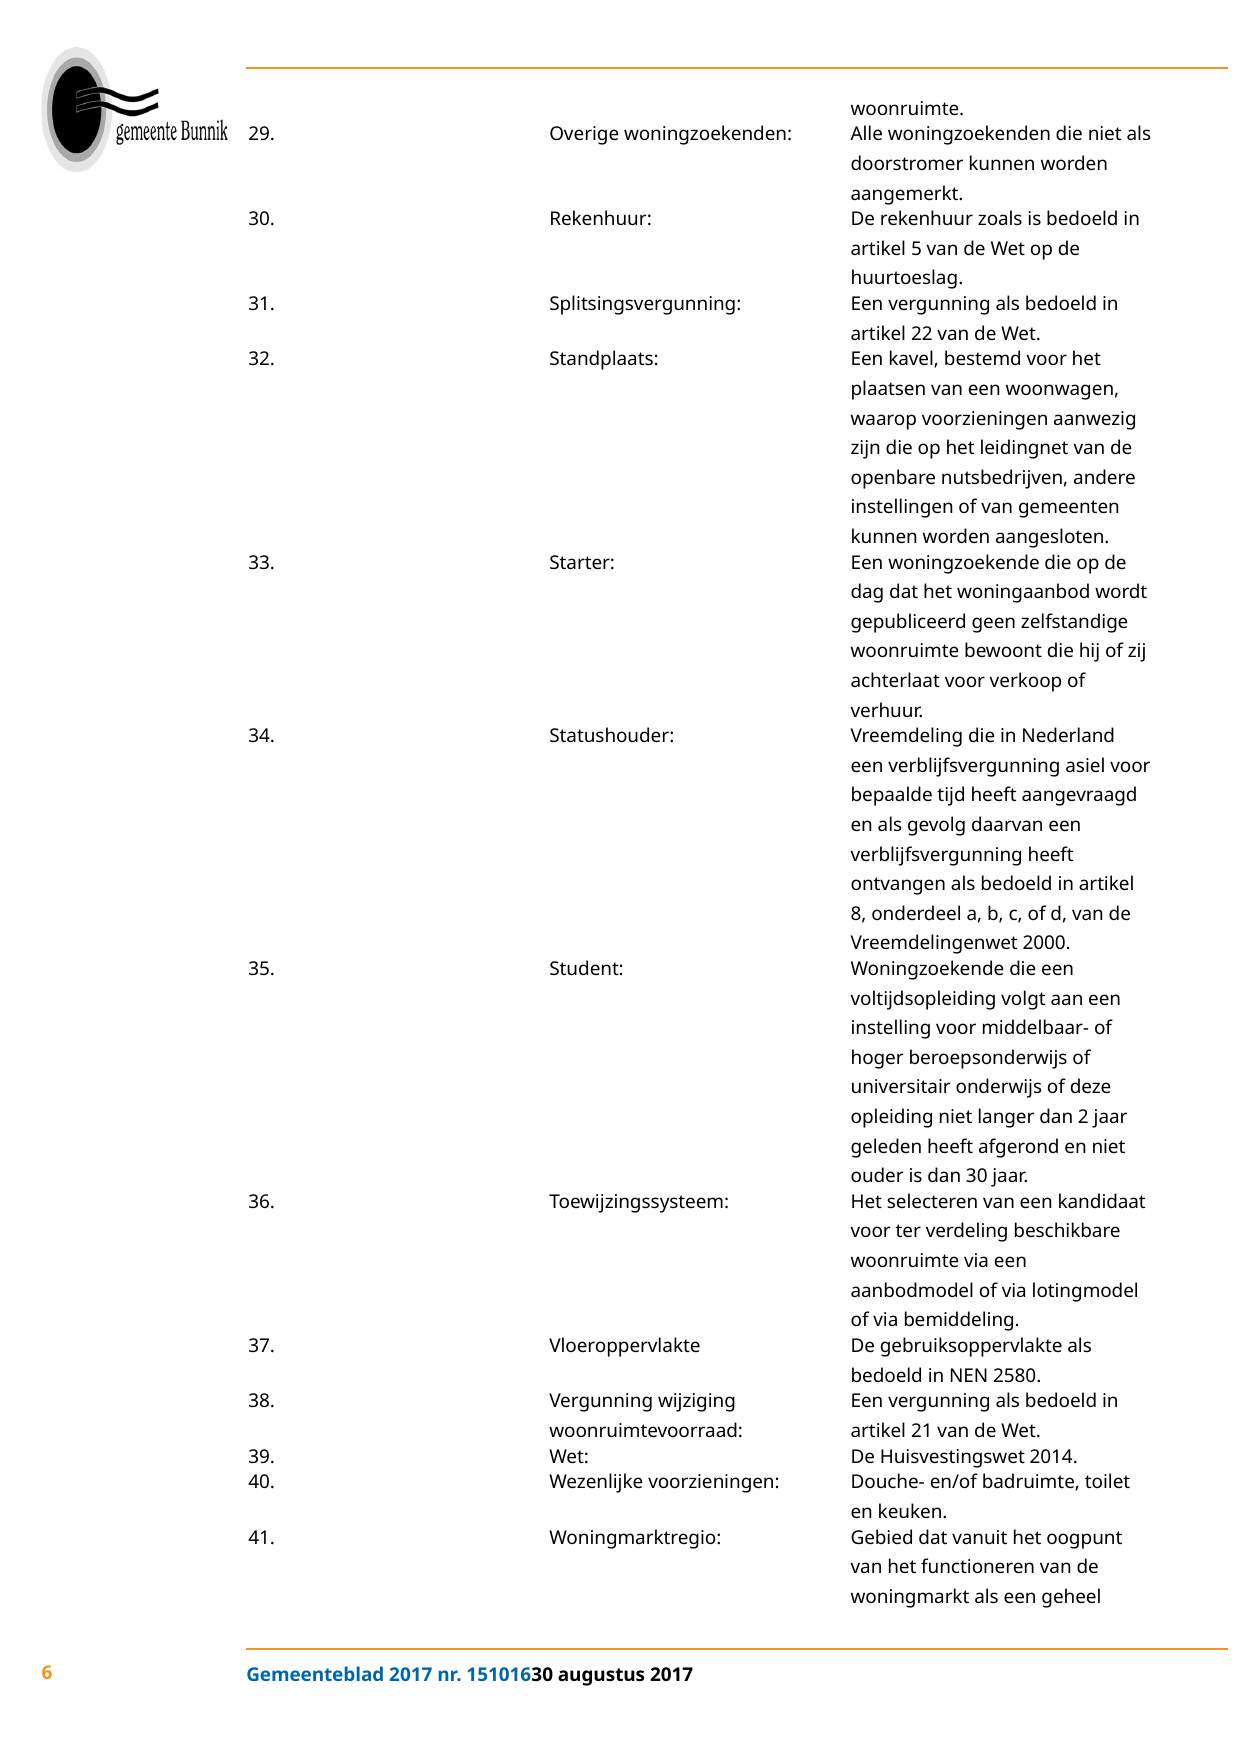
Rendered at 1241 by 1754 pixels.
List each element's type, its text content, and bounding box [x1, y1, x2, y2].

picture [41, 47, 231, 172]
table_cell [549, 95, 850, 121]
table_cell Overige woningzoekenden: [549, 121, 850, 205]
table_cell Starter: [549, 549, 850, 722]
table_cell Een vergunning als bedoeld in artikel 21 van de Wet. [850, 1388, 1152, 1443]
table_cell De gebruiksoppervlakte als bedoeld in NEN 2580. [850, 1332, 1152, 1387]
table_cell [248, 346, 549, 549]
table_cell Wet: [549, 1443, 850, 1468]
table_cell [248, 723, 549, 955]
table_cell woonruimte. [850, 95, 1152, 121]
table_cell Gebied dat vanuit het oogpunt van het functioneren van de woningmarkt als een geheel [850, 1524, 1152, 1609]
table_cell Alle woningzoekenden die niet als doorstromer kunnen worden aangemerkt. [850, 121, 1152, 205]
table_cell [248, 205, 549, 290]
table_cell [248, 1524, 549, 1609]
table_cell Douche- en/of badruimte, toilet en keuken. [850, 1469, 1152, 1524]
table_cell Student: [549, 955, 850, 1188]
table_cell [248, 121, 549, 205]
table_cell Toewijzingssysteem: [549, 1188, 850, 1332]
table_cell De rekenhuur zoals is bedoeld in artikel 5 van de Wet op de huurtoeslag. [850, 205, 1152, 290]
table_cell Een kavel, bestemd voor het plaatsen van een woonwagen, waarop voorzieningen aanwezig zijn die op het leidingnet van de openbare nutsbedrijven, andere instellingen of van gemeenten kunnen worden aangesloten. [850, 346, 1152, 549]
table_cell [248, 1188, 549, 1332]
table_cell Wezenlijke voorzieningen: [549, 1469, 850, 1524]
table_cell [248, 1443, 549, 1468]
table_cell Woningmarktregio: [549, 1524, 850, 1609]
table_cell [248, 955, 549, 1188]
table_cell [248, 290, 549, 346]
table_cell Rekenhuur: [549, 205, 850, 290]
table_cell De Huisvestingswet 2014. [850, 1443, 1152, 1468]
table_cell [248, 549, 549, 722]
table_cell Statushouder: [549, 723, 850, 955]
table_cell [248, 1332, 549, 1387]
table_cell Een vergunning als bedoeld in artikel 22 van de Wet. [850, 290, 1152, 346]
table_cell Vreemdeling die in Nederland een verblijfsvergunning asiel voor bepaalde tijd heeft aangevraagd en als gevolg daarvan een verblijfsvergunning heeft ontvangen als bedoeld in artikel 8, onderdeel a, b, c, of d, van de Vreemdelingenwet 2000. [850, 723, 1152, 955]
table_cell Woningzoekende die een voltijdsopleiding volgt aan een instelling voor middelbaar- of hoger beroepsonderwijs of universitair onderwijs of deze opleiding niet langer dan 2 jaar geleden heeft afgerond en niet ouder is dan 30 jaar. [850, 955, 1152, 1188]
table_cell Vloeroppervlakte [549, 1332, 850, 1387]
table_cell Vergunning wijziging woonruimtevoorraad: [549, 1388, 850, 1443]
table_cell [248, 1469, 549, 1524]
table_cell [248, 95, 549, 121]
table_cell Splitsingsvergunning: [549, 290, 850, 346]
table_cell Het selecteren van een kandidaat voor ter verdeling beschikbare woonruimte via een aanbodmodel of via lotingmodel of via bemiddeling. [850, 1188, 1152, 1332]
table_cell Standplaats: [549, 346, 850, 549]
table_cell [248, 1388, 549, 1443]
table_cell Een woningzoekende die op de dag dat het woningaanbod wordt gepubliceerd geen zelfstandige woonruimte bewoont die hij of zij achterlaat voor verkoop of verhuur. [850, 549, 1152, 722]
